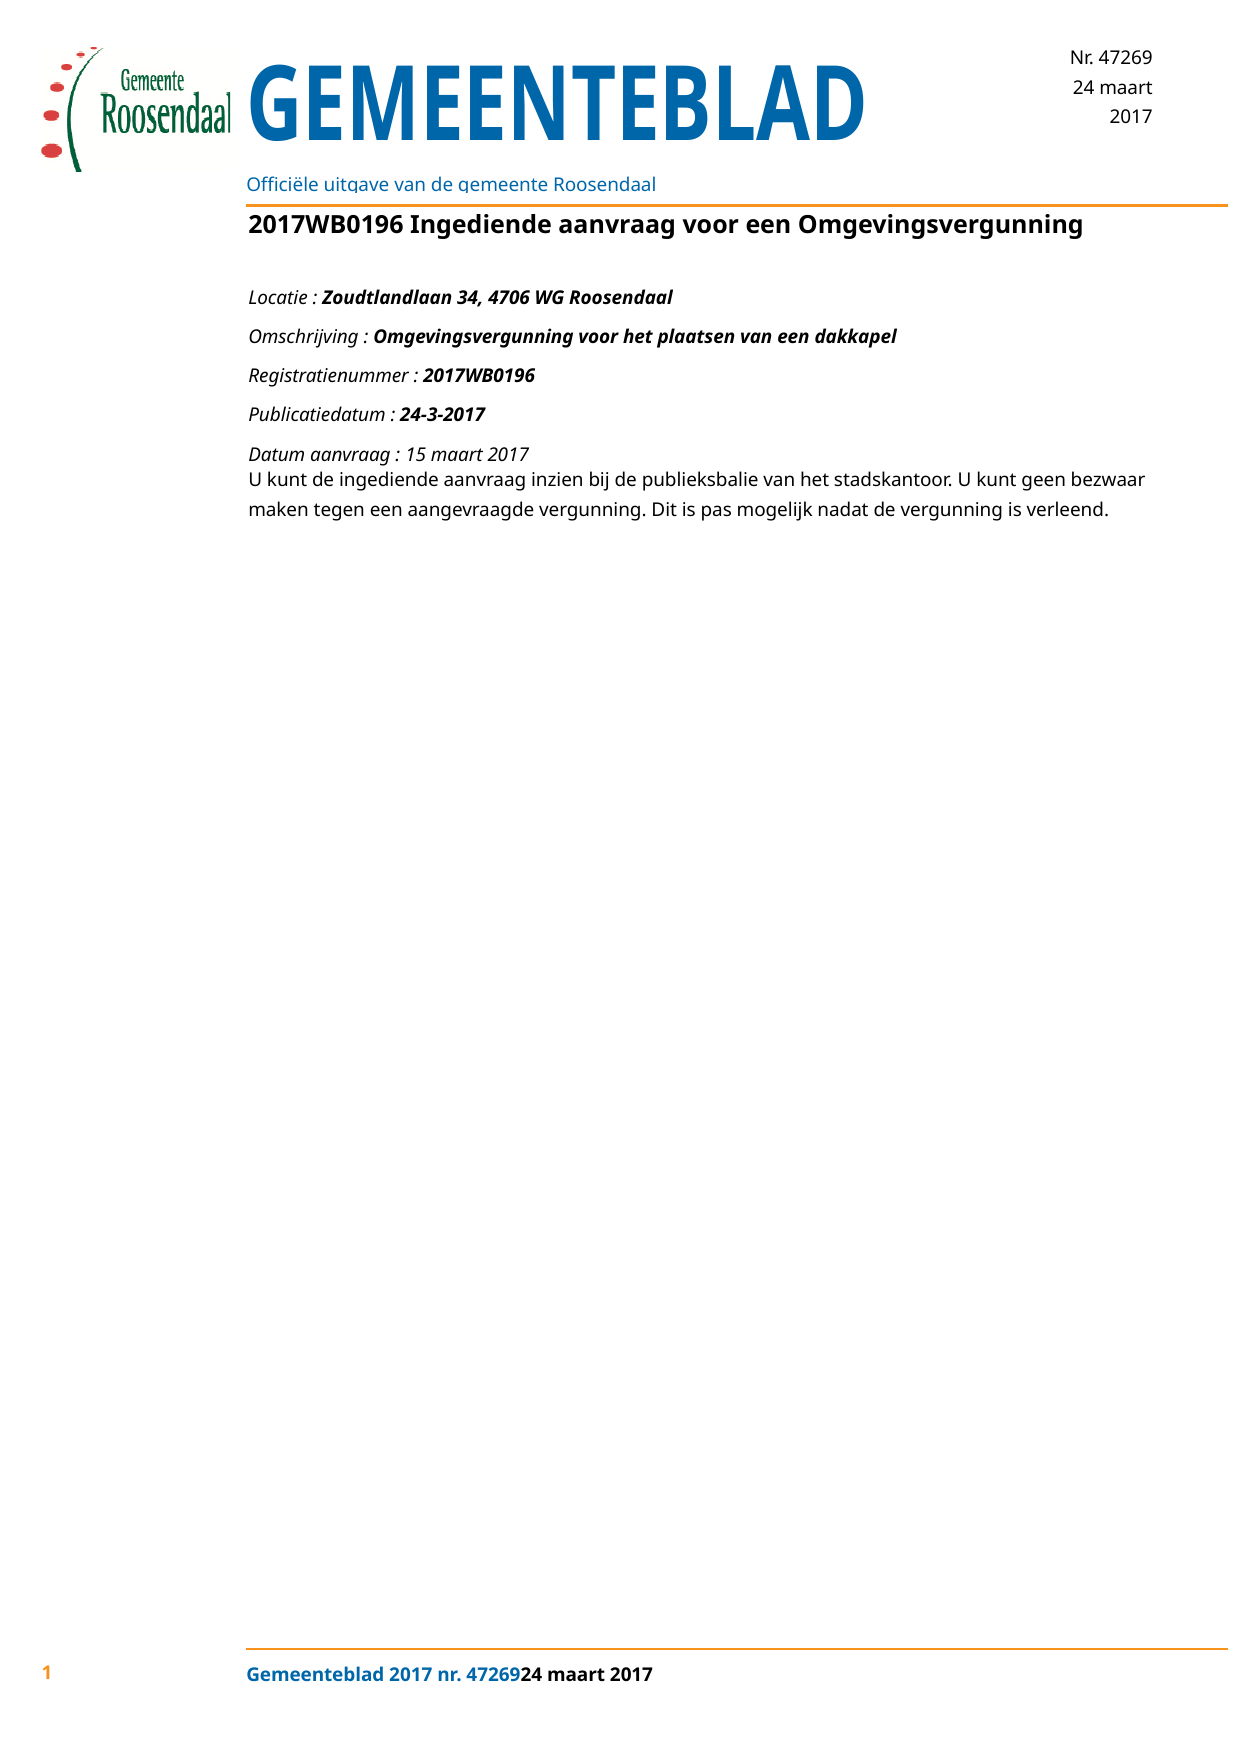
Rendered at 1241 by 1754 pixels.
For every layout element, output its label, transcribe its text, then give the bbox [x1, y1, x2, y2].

text Datum aanvraag : 15 maart 2017 [248, 441, 1152, 467]
text Omschrijving : Omgevingsvergunning voor het plaatsen van een dakkapel [248, 323, 1152, 349]
text Registratienummer : 2017WB0196 [248, 362, 1152, 388]
text Publicatiedatum : 24-3-2017 [248, 402, 1152, 427]
text U kunt de ingediende aanvraag inzien bij de publieksbalie van het stadskantoor. U kunt geen bezwaar maken tegen een aangevraagde vergunning. Dit is pas mogelijk nadat de vergunning is verleend. [248, 467, 1152, 522]
text Locatie : Zoudtlandlaan 34, 4706 WG Roosendaal [248, 284, 1152, 309]
picture [41, 47, 231, 172]
text 2017WB0196 Ingediende aanvraag voor een Omgevingsvergunning [248, 207, 1152, 241]
